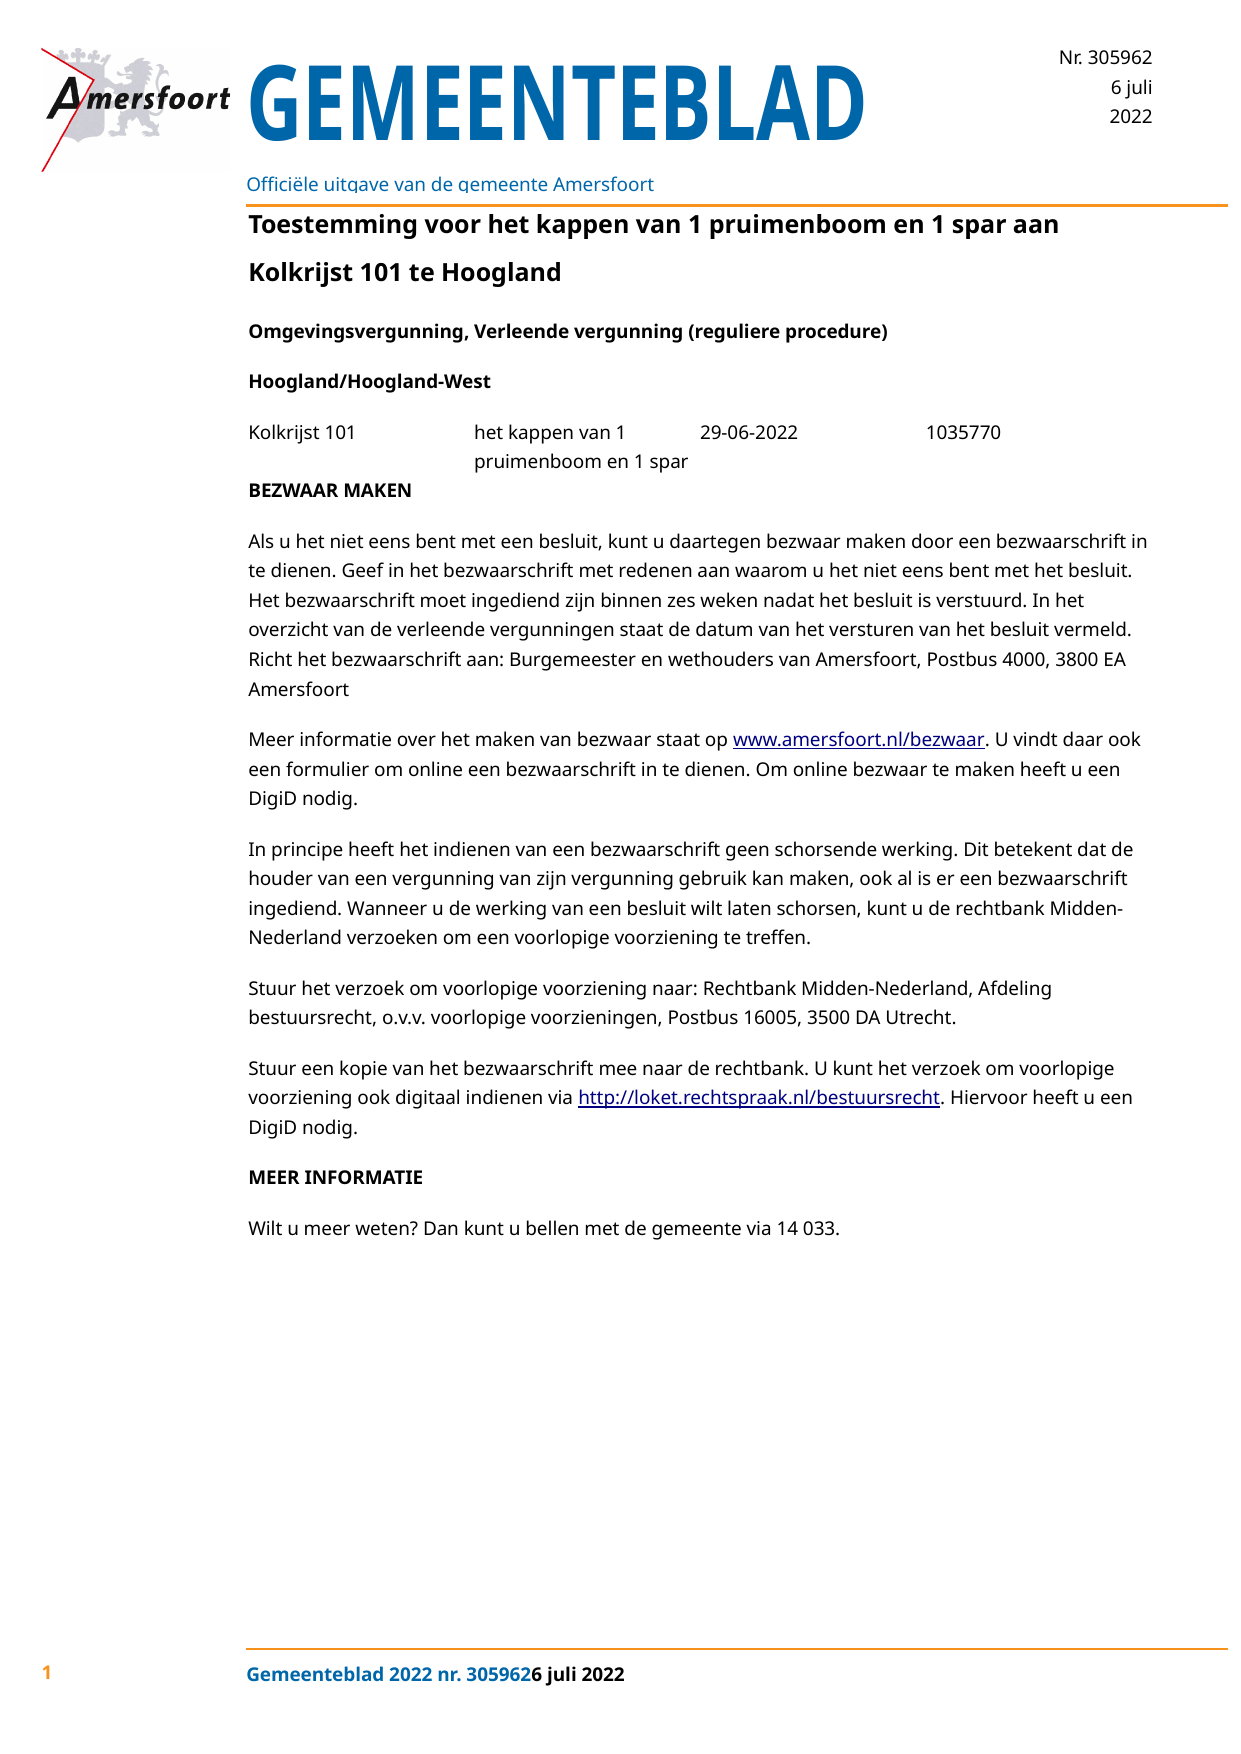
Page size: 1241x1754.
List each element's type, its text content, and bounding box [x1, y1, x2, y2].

text MEER INFORMATIE [248, 1164, 1152, 1190]
text Stuur een kopie van het bezwaarschrift mee naar de rechtbank. U kunt het verzoek om voorlopige voorziening ook digitaal indienen via http://loket.rechtspraak.nl/bestuursrecht. Hiervoor heeft u een DigiD nodig. [248, 1055, 1152, 1140]
text Wilt u meer weten? Dan kunt u bellen met de gemeente via 14 033. [248, 1215, 1152, 1241]
text Toestemming voor het kappen van 1 pruimenboom en 1 spar aan Kolkrijst 101 te Hoogland [248, 207, 1152, 288]
text Meer informatie over het maken van bezwaar staat op www.amersfoort.nl/bezwaar. U vindt daar ook een formulier om online een bezwaarschrift in te dienen. Om online bezwaar te maken heeft u een DigiD nodig. [248, 726, 1152, 811]
table_header 1035770 [926, 419, 1152, 474]
text Als u het niet eens bent met een besluit, kunt u daartegen bezwaar maken door een bezwaarschrift in te dienen. Geef in het bezwaarschrift met redenen aan waarom u het niet eens bent met het besluit. Het bezwaarschrift moet ingediend zijn binnen zes weken nadat het besluit is verstuurd. In het overzicht van de verleende vergunningen staat de datum van het versturen van het besluit vermeld. Richt het bezwaarschrift aan: Burgemeester en wethouders van Amersfoort, Postbus 4000, 3800 EA Amersfoort [248, 528, 1152, 701]
text Hoogland/Hoogland-West [248, 368, 1152, 394]
text BEZWAAR MAKEN [248, 477, 1152, 503]
table_header 29-06-2022 [700, 419, 926, 474]
picture [41, 47, 231, 172]
table_header het kappen van 1 pruimenboom en 1 spar [474, 419, 700, 474]
text In principe heeft het indienen van een bezwaarschrift geen schorsende werking. Dit betekent dat de houder van een vergunning van zijn vergunning gebruik kan maken, ook al is er een bezwaarschrift ingediend. Wanneer u de werking van een besluit wilt laten schorsen, kunt u de rechtbank Midden-Nederland verzoeken om een voorlopige voorziening te treffen. [248, 836, 1152, 950]
text Stuur het verzoek om voorlopige voorziening naar: Rechtbank Midden-Nederland, Afdeling bestuursrecht, o.v.v. voorlopige voorzieningen, Postbus 16005, 3500 DA Utrecht. [248, 975, 1152, 1030]
text Omgevingsvergunning, Verleende vergunning (reguliere procedure) [248, 318, 1152, 344]
table_header Kolkrijst 101 [248, 419, 474, 474]
